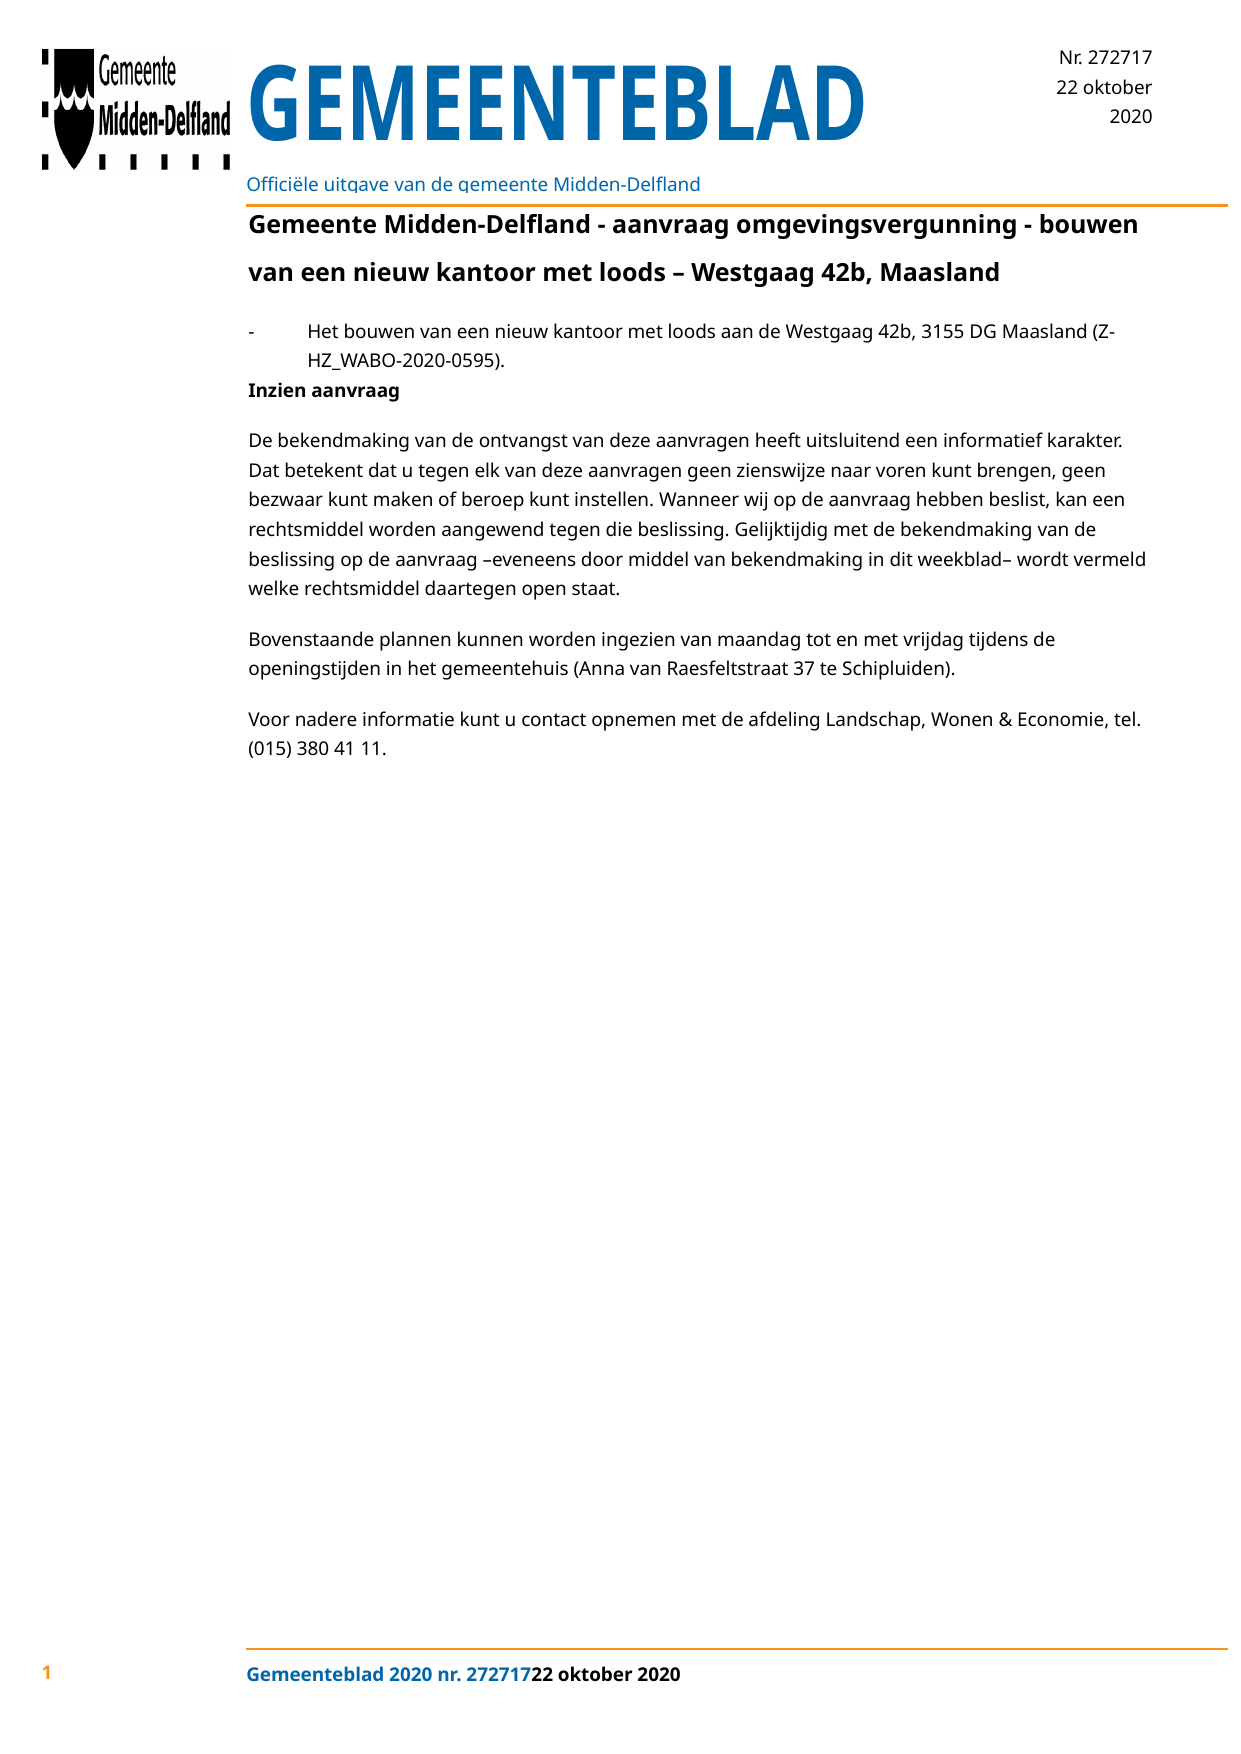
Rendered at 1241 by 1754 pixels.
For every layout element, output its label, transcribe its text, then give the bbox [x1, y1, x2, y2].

text Voor nadere informatie kunt u contact opnemen met de afdeling Landschap, Wonen & Economie, tel. (015) 380 41 11. [248, 706, 1152, 761]
text Inzien aanvraag [248, 377, 1152, 403]
picture [41, 47, 231, 172]
text Gemeente Midden-Delfland - aanvraag omgevingsvergunning - bouwen van een nieuw kantoor met loods – Westgaag 42b, Maasland [248, 207, 1152, 288]
text Bovenstaande plannen kunnen worden ingezien van maandag tot en met vrijdag tijdens de openingstijden in het gemeentehuis (Anna van Raesfeltstraat 37 te Schipluiden). [248, 626, 1152, 681]
text De bekendmaking van de ontvangst van deze aanvragen heeft uitsluitend een informatief karakter. Dat betekent dat u tegen elk van deze aanvragen geen zienswijze naar voren kunt brengen, geen bezwaar kunt maken of beroep kunt instellen. Wanneer wij op de aanvraag hebben beslist, kan een rechtsmiddel worden aangewend tegen die beslissing. Gelijktijdig met de bekendmaking van de beslissing op de aanvraag –eveneens door middel van bekendmaking in dit weekblad– wordt vermeld welke rechtsmiddel daartegen open staat. [248, 427, 1152, 601]
list Het bouwen van een nieuw kantoor met loods aan de Westgaag 42b, 3155 DG Maasland (Z-HZ_WABO-2020-0595). [248, 318, 1152, 373]
